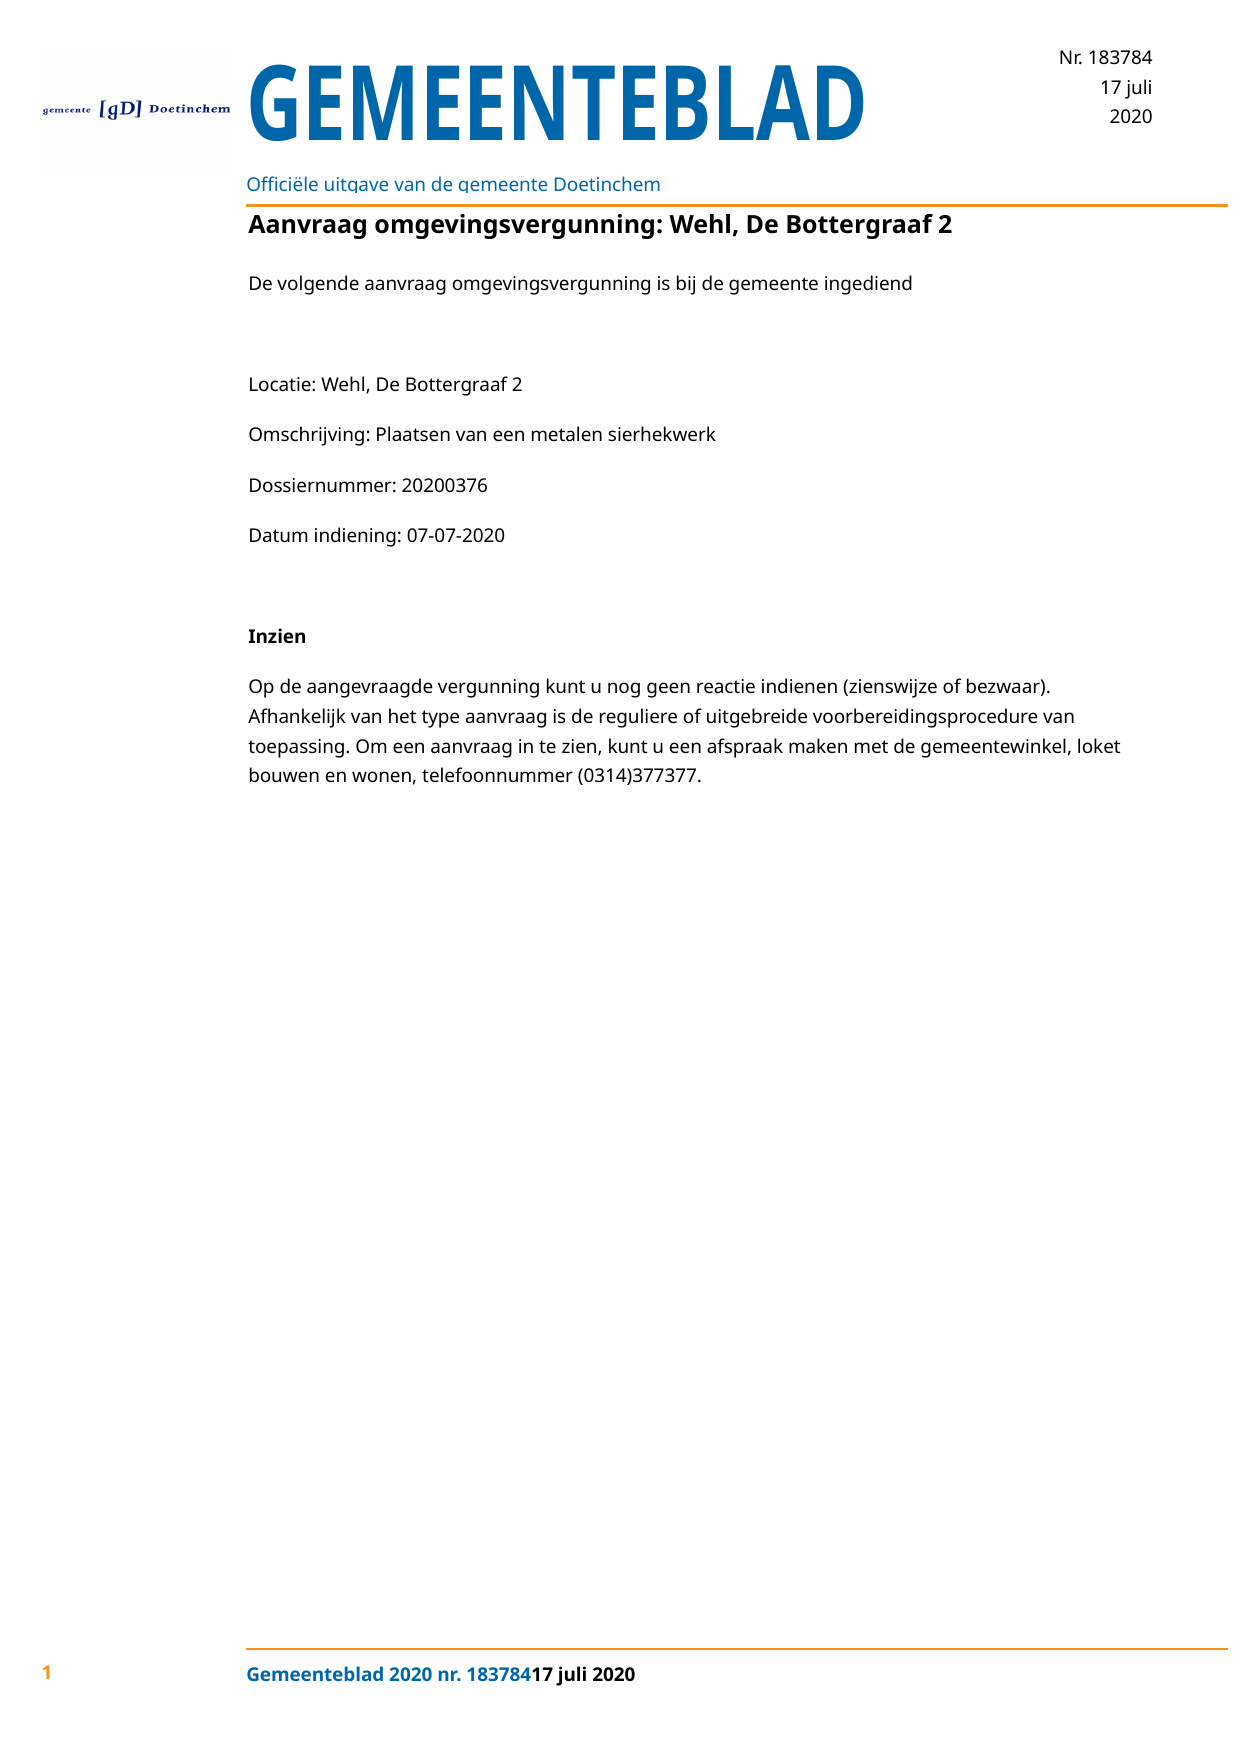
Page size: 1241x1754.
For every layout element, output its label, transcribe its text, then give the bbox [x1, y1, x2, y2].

text De volgende aanvraag omgevingsvergunning is bij de gemeente ingediend [248, 270, 1152, 296]
text Locatie: Wehl, De Bottergraaf 2 [248, 371, 1152, 397]
text Omschrijving: Plaatsen van een metalen sierhekwerk [248, 422, 1152, 447]
text Inzien [248, 623, 1152, 649]
text Datum indiening: 07-07-2020 [248, 522, 1152, 548]
text Op de aangevraagde vergunning kunt u nog geen reactie indienen (zienswijze of bezwaar). Afhankelijk van het type aanvraag is de reguliere of uitgebreide voorbereidingsprocedure van toepassing. Om een aanvraag in te zien, kunt u een afspraak maken met de gemeentewinkel, loket bouwen en wonen, telefoonnummer (0314)377377. [248, 674, 1152, 788]
text Dossiernummer: 20200376 [248, 472, 1152, 498]
text Aanvraag omgevingsvergunning: Wehl, De Bottergraaf 2 [248, 207, 1152, 241]
picture [41, 47, 231, 172]
